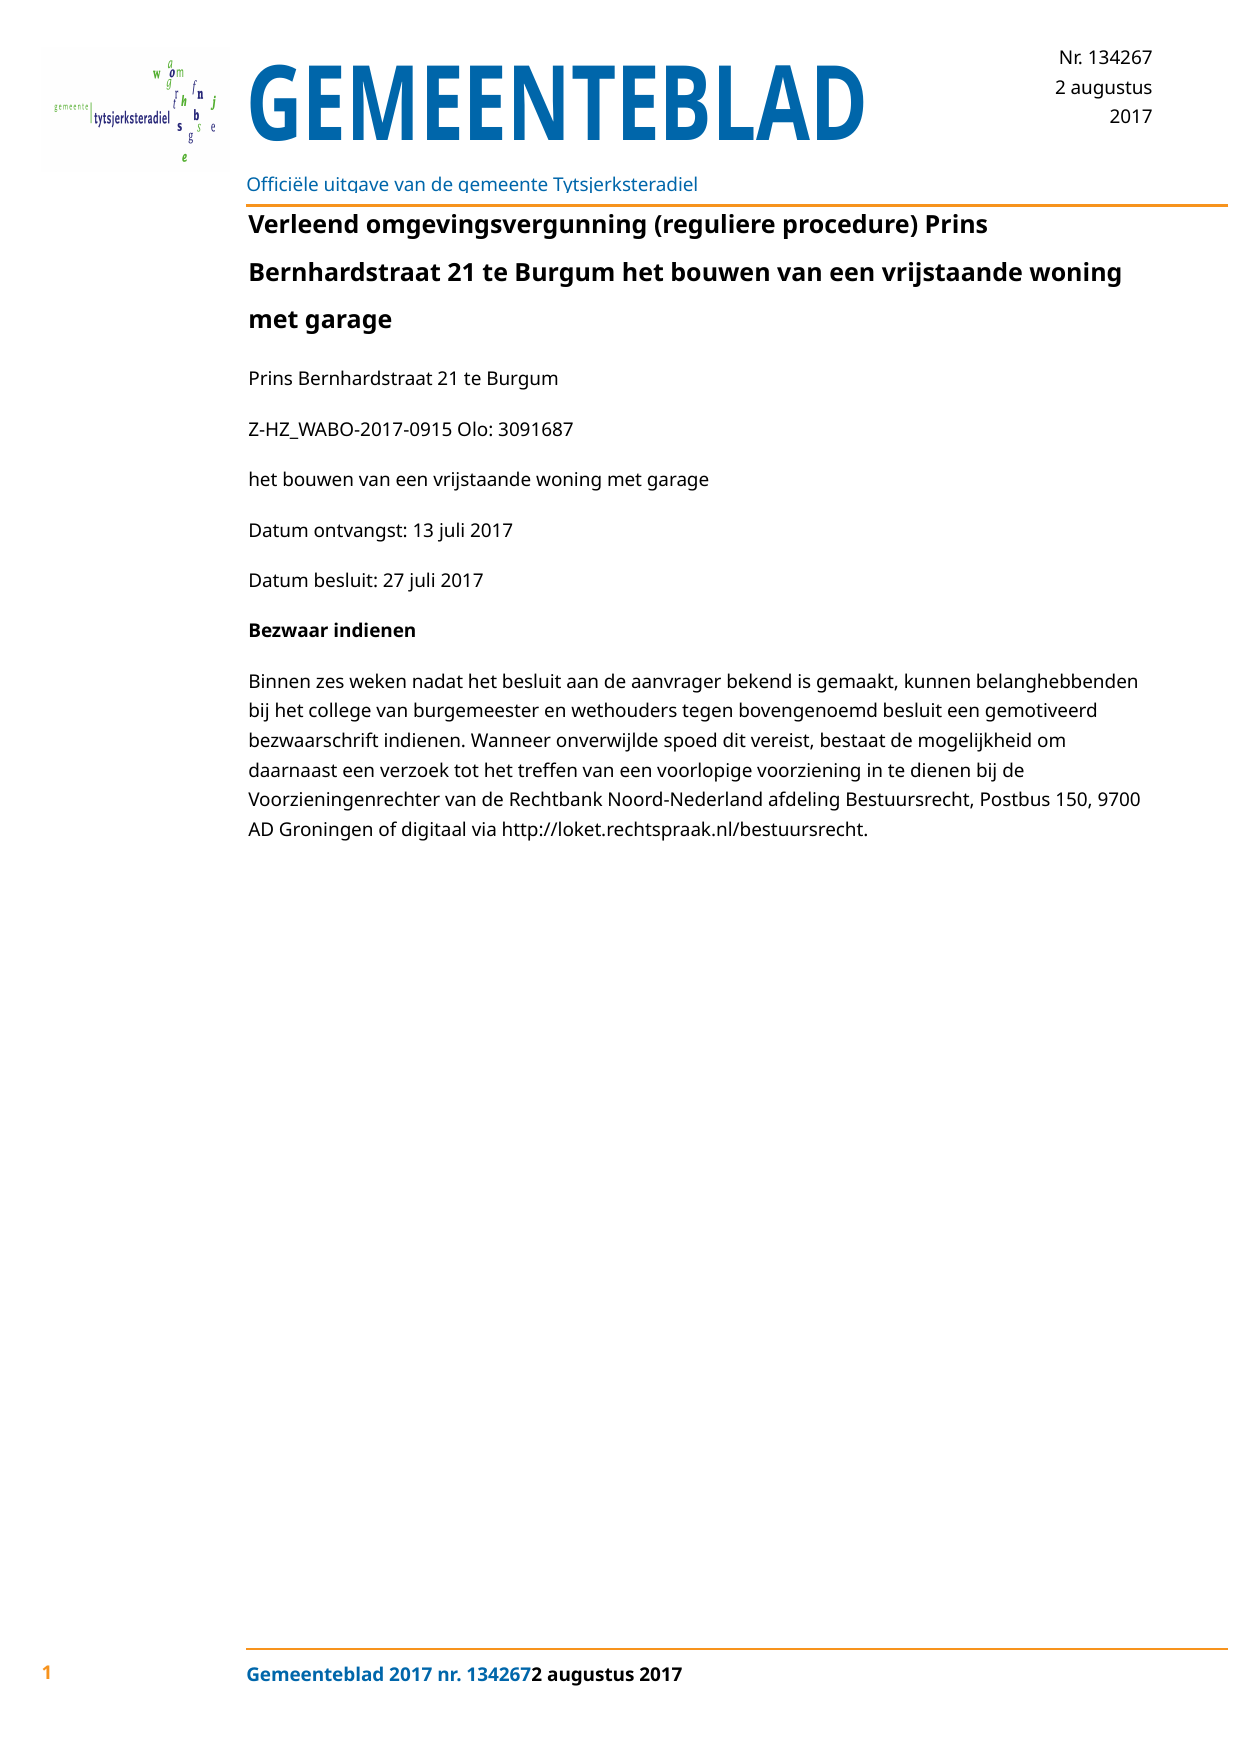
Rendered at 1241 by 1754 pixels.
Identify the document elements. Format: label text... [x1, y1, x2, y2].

text het bouwen van een vrijstaande woning met garage [248, 466, 1152, 492]
text Bezwaar indienen [248, 618, 1152, 643]
text Binnen zes weken nadat het besluit aan de aanvrager bekend is gemaakt, kunnen belanghebbenden bij het college van burgemeester en wethouders tegen bovengenoemd besluit een gemotiveerd bezwaarschrift indienen. Wanneer onverwijlde spoed dit vereist, bestaat de mogelijkheid om daarnaast een verzoek tot het treffen van een voorlopige voorziening in te dienen bij de Voorzieningenrechter van de Rechtbank Noord-Nederland afdeling Bestuursrecht, Postbus 150, 9700 AD Groningen of digitaal via http://loket.rechtspraak.nl/bestuursrecht. [248, 668, 1152, 842]
text Datum ontvangst: 13 juli 2017 [248, 517, 1152, 542]
picture [41, 47, 231, 172]
text Z-HZ_WABO-2017-0915 Olo: 3091687 [248, 416, 1152, 442]
text Datum besluit: 27 juli 2017 [248, 567, 1152, 593]
text Verleend omgevingsvergunning (reguliere procedure) Prins Bernhardstraat 21 te Burgum het bouwen van een vrijstaande woning met garage [248, 207, 1152, 336]
text Prins Bernhardstraat 21 te Burgum [248, 366, 1152, 391]
